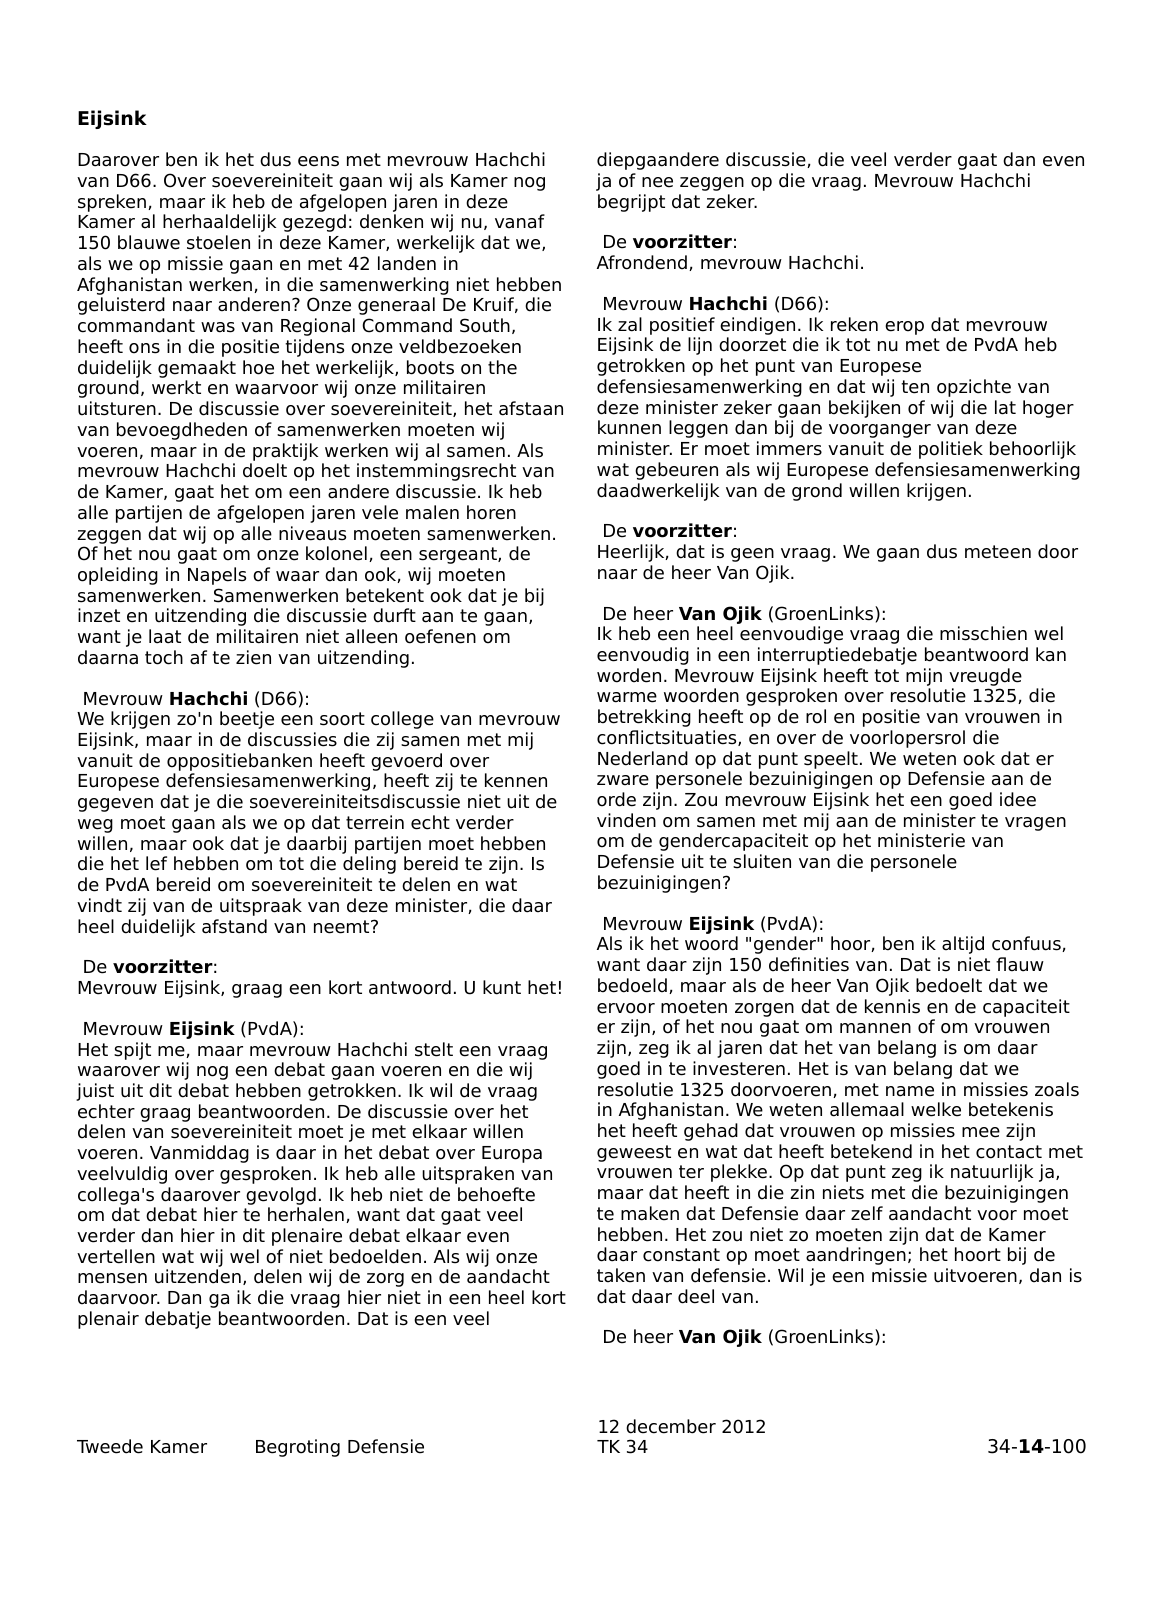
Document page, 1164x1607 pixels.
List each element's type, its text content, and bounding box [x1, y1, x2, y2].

text Ik zal positief eindigen. Ik reken erop dat mevrouw Eijsink de lijn doorzet die ik tot nu met de PvdA heb getrokken op het punt van Europese defensiesamenwerking en dat wij ten opzichte van deze minister zeker gaan bekijken of wij die lat hoger kunnen leggen dan bij de voorganger van deze minister. Er moet immers vanuit de politiek behoorlijk wat gebeuren als wij Europese defensiesamenwerking daadwerkelijk van de grond willen krijgen. [596, 314, 1087, 501]
text Mevrouw Hachchi (D66): [77, 688, 567, 709]
text diepgaandere discussie, die veel verder gaat dan even ja of nee zeggen op die vraag. Mevrouw Hachchi begrijpt dat zeker. [596, 150, 1087, 212]
text Mevrouw Eijsink, graag een kort antwoord. U kunt het! [77, 978, 567, 999]
text Afrondend, mevrouw Hachchi. [596, 253, 1087, 274]
text Heerlijk, dat is geen vraag. We gaan dus meteen door naar de heer Van Ojik. [596, 542, 1087, 583]
text Als ik het woord "gender" hoor, ben ik altijd confuus, want daar zijn 150 definities van. Dat is niet flauw bedoeld, maar als de heer Van Ojik bedoelt dat we ervoor moeten zorgen dat de kennis en de capaciteit er zijn, of het nou gaat om mannen of om vrouwen zijn, zeg ik al jaren dat het van belang is om daar goed in te investeren. Het is van belang dat we resolutie 1325 doorvoeren, met name in missies zoals in Afghanistan. We weten allemaal welke betekenis het heeft gehad dat vrouwen op missies mee zijn geweest en wat dat heeft betekend in het contact met vrouwen ter plekke. Op dat punt zeg ik natuurlijk ja, maar dat heeft in die zin niets met die bezuinigingen te maken dat Defensie daar zelf aandacht voor moet hebben. Het zou niet zo moeten zijn dat de Kamer daar constant op moet aandringen; het hoort bij de taken van defensie. Wil je een missie uitvoeren, dan is dat daar deel van. [596, 934, 1087, 1307]
text We krijgen zo'n beetje een soort college van mevrouw Eijsink, maar in de discussies die zij samen met mij vanuit de oppositiebanken heeft gevoerd over Europese defensiesamenwerking, heeft zij te kennen gegeven dat je die soevereiniteitsdiscussie niet uit de weg moet gaan als we op dat terrein echt verder willen, maar ook dat je daarbij partijen moet hebben die het lef hebben om tot die deling bereid te zijn. Is de PvdA bereid om soevereiniteit te delen en wat vindt zij van de uitspraak van deze minister, die daar heel duidelijk afstand van neemt? [77, 709, 567, 937]
text Daarover ben ik het dus eens met mevrouw Hachchi van D66. Over soevereiniteit gaan wij als Kamer nog spreken, maar ik heb de afgelopen jaren in deze Kamer al herhaaldelijk gezegd: denken wij nu, vanaf 150 blauwe stoelen in deze Kamer, werkelijk dat we, als we op missie gaan en met 42 landen in Afghanistan werken, in die samenwerking niet hebben geluisterd naar anderen? Onze generaal De Kruif, die commandant was van Regional Command South, heeft ons in die positie tijdens onze veldbezoeken duidelijk gemaakt hoe het werkelijk, boots on the ground, werkt en waarvoor wij onze militairen uitsturen. De discussie over soevereiniteit, het afstaan van bevoegdheden of samenwerken moeten wij voeren, maar in de praktijk werken wij al samen. Als mevrouw Hachchi doelt op het instemmingsrecht van de Kamer, gaat het om een andere discussie. Ik heb alle partijen de afgelopen jaren vele malen horen zeggen dat wij op alle niveaus moeten samenwerken. Of het nou gaat om onze kolonel, een sergeant, de opleiding in Napels of waar dan ook, wij moeten samenwerken. Samenwerken betekent ook dat je bij inzet en uitzending die discussie durft aan te gaan, want je laat de militairen niet alleen oefenen om daarna toch af te zien van uitzending. [77, 150, 567, 668]
text Mevrouw Hachchi (D66): [596, 294, 1087, 314]
text De voorzitter: [596, 521, 1087, 542]
text Het spijt me, maar mevrouw Hachchi stelt een vraag waarover wij nog een debat gaan voeren en die wij juist uit dit debat hebben getrokken. Ik wil de vraag echter graag beantwoorden. De discussie over het delen van soevereiniteit moet je met elkaar willen voeren. Vanmiddag is daar in het debat over Europa veelvuldig over gesproken. Ik heb alle uitspraken van collega's daarover gevolgd. Ik heb niet de behoefte om dat debat hier te herhalen, want dat gaat veel verder dan hier in dit plenaire debat elkaar even vertellen wat wij wel of niet bedoelden. Als wij onze mensen uitzenden, delen wij de zorg en de aandacht daarvoor. Dan ga ik die vraag hier niet in een heel kort plenair debatje beantwoorden. Dat is een veel [77, 1039, 567, 1329]
text De voorzitter: [596, 232, 1087, 253]
text De heer Van Ojik (GroenLinks): [596, 603, 1087, 624]
text Mevrouw Eijsink (PvdA): [596, 913, 1087, 934]
text Mevrouw Eijsink (PvdA): [77, 1019, 567, 1039]
text De heer Van Ojik (GroenLinks): [596, 1327, 1087, 1348]
text Ik heb een heel eenvoudige vraag die misschien wel eenvoudig in een interruptiedebatje beantwoord kan worden. Mevrouw Eijsink heeft tot mijn vreugde warme woorden gesproken over resolutie 1325, die betrekking heeft op de rol en positie van vrouwen in conflictsituaties, en over de voorlopersrol die Nederland op dat punt speelt. We weten ook dat er zware personele bezuinigingen op Defensie aan de orde zijn. Zou mevrouw Eijsink het een goed idee vinden om samen met mij aan de minister te vragen om de gendercapaciteit op het ministerie van Defensie uit te sluiten van die personele bezuinigingen? [596, 624, 1087, 893]
text De voorzitter: [77, 957, 567, 978]
